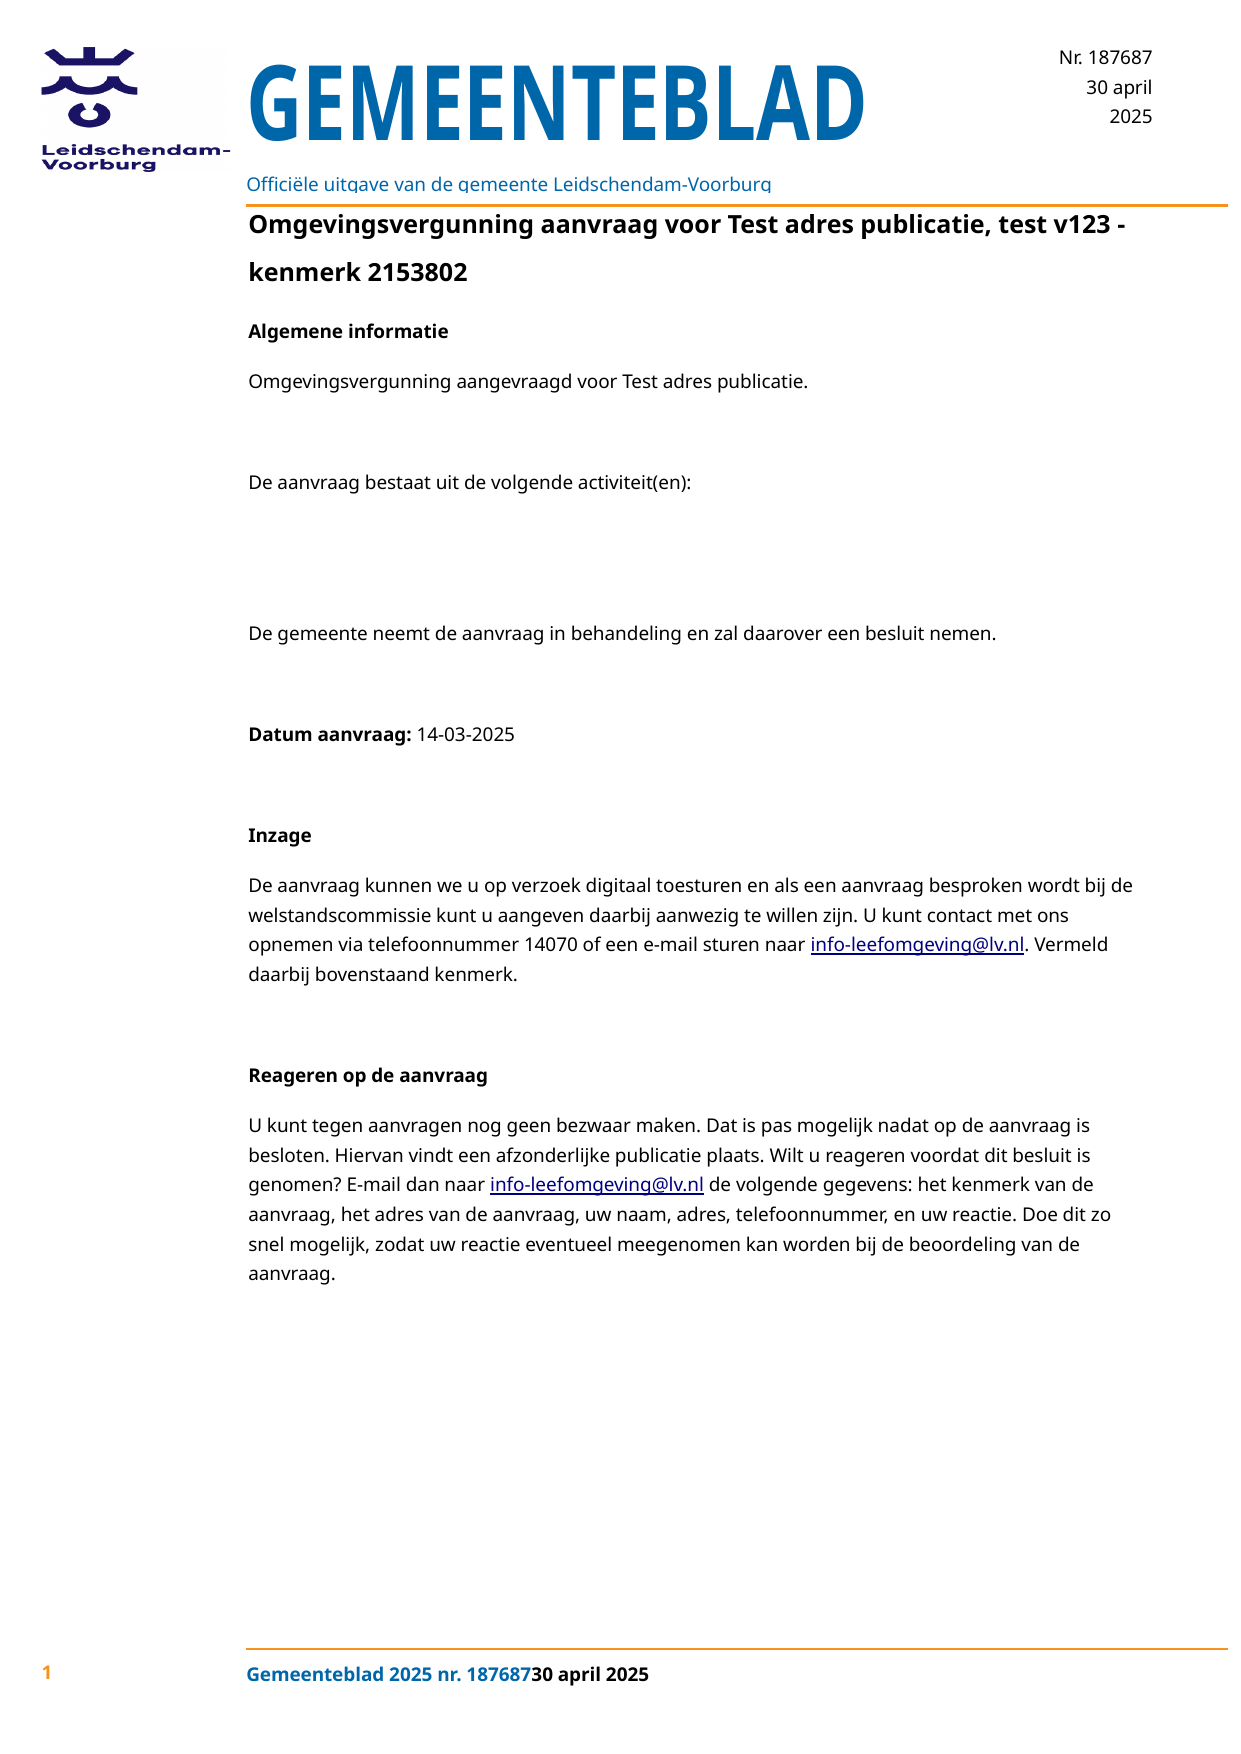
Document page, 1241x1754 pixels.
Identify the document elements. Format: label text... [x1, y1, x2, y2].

text U kunt tegen aanvragen nog geen bezwaar maken. Dat is pas mogelijk nadat op de aanvraag is besloten. Hiervan vindt een afzonderlijke publicatie plaats. Wilt u reageren voordat dit besluit is genomen? E-mail dan naar info-leefomgeving@lv.nl de volgende gegevens: het kenmerk van de aanvraag, het adres van de aanvraag, uw naam, adres, telefoonnummer, en uw reactie. Doe dit zo snel mogelijk, zodat uw reactie eventueel meegenomen kan worden bij de beoordeling van de aanvraag. [248, 1112, 1152, 1286]
text Datum aanvraag: 14-03-2025 [248, 721, 1152, 747]
text De aanvraag bestaat uit de volgende activiteit(en): [248, 469, 1152, 495]
text De gemeente neemt de aanvraag in behandeling en zal daarover een besluit nemen. [248, 620, 1152, 646]
text Algemene informatie [248, 318, 1152, 344]
picture [41, 47, 231, 172]
text Reageren op de aanvraag [248, 1062, 1152, 1088]
text Inzage [248, 822, 1152, 848]
text De aanvraag kunnen we u op verzoek digitaal toesturen en als een aanvraag besproken wordt bij de welstandscommissie kunt u aangeven daarbij aanwezig te willen zijn. U kunt contact met ons opnemen via telefoonnummer 14070 of een e-mail sturen naar info-leefomgeving@lv.nl. Vermeld daarbij bovenstaand kenmerk. [248, 872, 1152, 987]
text Omgevingsvergunning aangevraagd voor Test adres publicatie. [248, 368, 1152, 394]
text Omgevingsvergunning aanvraag voor Test adres publicatie, test v123 - kenmerk 2153802 [248, 207, 1152, 288]
